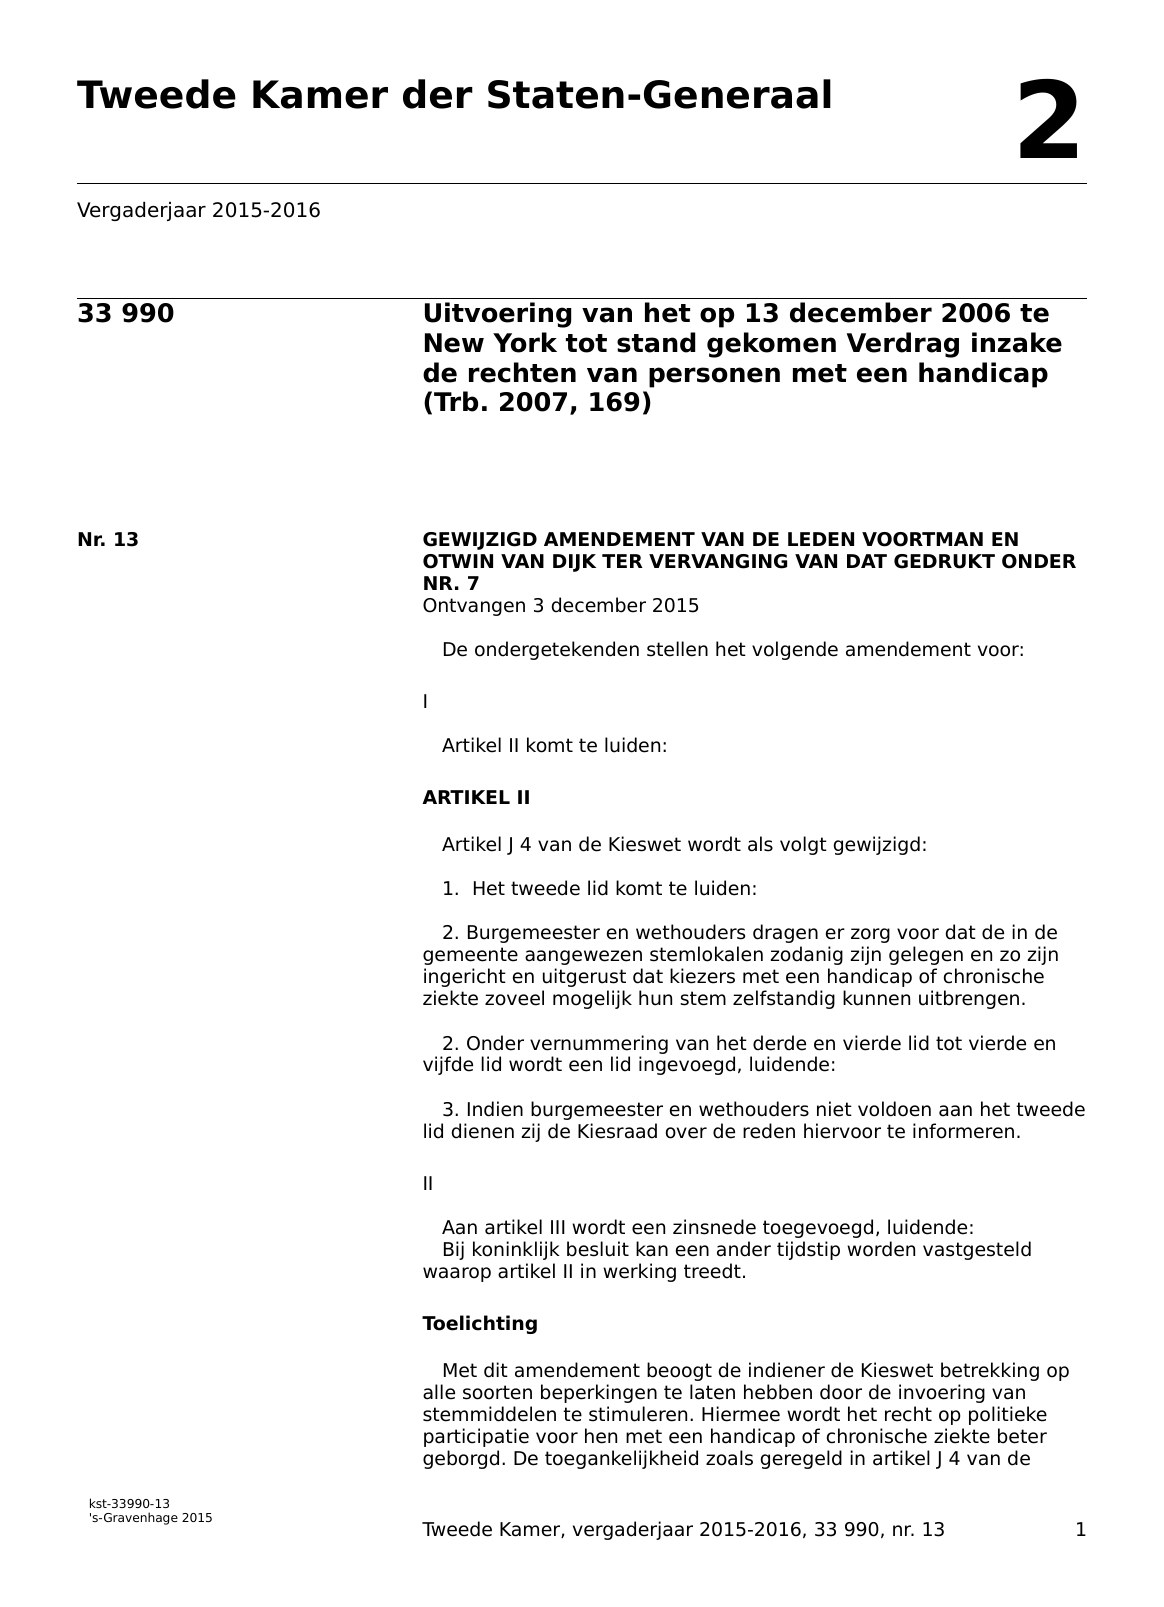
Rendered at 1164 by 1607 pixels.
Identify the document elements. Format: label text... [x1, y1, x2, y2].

subtitle Toelichting [422, 1313, 1087, 1334]
text De ondergetekenden stellen het volgende amendement voor: [422, 639, 1087, 661]
subtitle Nr. 13 GEWIJZIGD AMENDEMENT VAN DE LEDEN VOORTMAN EN OTWIN VAN DIJK TER VERVANGING VAN DAT GEDRUKT ONDER NR. 7 [77, 529, 1087, 595]
text Aan artikel III wordt een zinsnede toegevoegd, luidende: [422, 1217, 1087, 1239]
text 's-Gravenhage 2015 [88, 1511, 323, 1525]
subtitle I [422, 691, 1087, 713]
table_header Tweede Kamer der Staten-Generaal [77, 59, 886, 183]
text 3. Indien burgemeester en wethouders niet voldoen aan het tweede lid dienen zij de Kiesraad over de reden hiervoor te informeren. [422, 1098, 1087, 1142]
text 2. Burgemeester en wethouders dragen er zorg voor dat de in de gemeente aangewezen stemlokalen zodanig zijn gelegen en zo zijn ingericht en uitgerust dat kiezers met een handicap of chronische ziekte zoveel mogelijk hun stem zelfstandig kunnen uitbrengen. [422, 922, 1087, 1010]
text 1. Het tweede lid komt te luiden: [422, 878, 1087, 900]
table_cell Vergaderjaar 2015-2016 [77, 184, 1087, 298]
subtitle ARTIKEL II [422, 787, 1087, 809]
subtitle 33 990 Uitvoering van het op 13 december 2006 te New York tot stand gekomen Verdrag inzake de rechten van personen met een handicap (Trb. 2007, 169) [77, 299, 1087, 418]
text Bij koninklijk besluit kan een ander tijdstip worden vastgesteld waarop artikel II in werking treedt. [422, 1239, 1087, 1283]
text Ontvangen 3 december 2015 [422, 595, 1087, 617]
text kst-33990-13 [88, 1497, 323, 1511]
text Artikel J 4 van de Kieswet wordt als volgt gewijzigd: [422, 834, 1087, 856]
text 2. Onder vernummering van het derde en vierde lid tot vierde en vijfde lid wordt een lid ingevoegd, luidende: [422, 1032, 1087, 1076]
subtitle II [422, 1172, 1087, 1194]
text Met dit amendement beoogt de indiener de Kieswet betrekking op alle soorten beperkingen te laten hebben door de invoering van stemmiddelen te stimuleren. Hiermee wordt het recht op politieke participatie voor hen met een handicap of chronische ziekte beter geborgd. De toegankelijkheid zoals geregeld in artikel J 4 van de [422, 1359, 1087, 1469]
text Artikel II komt te luiden: [422, 735, 1087, 757]
table_header 2 [886, 59, 1087, 183]
